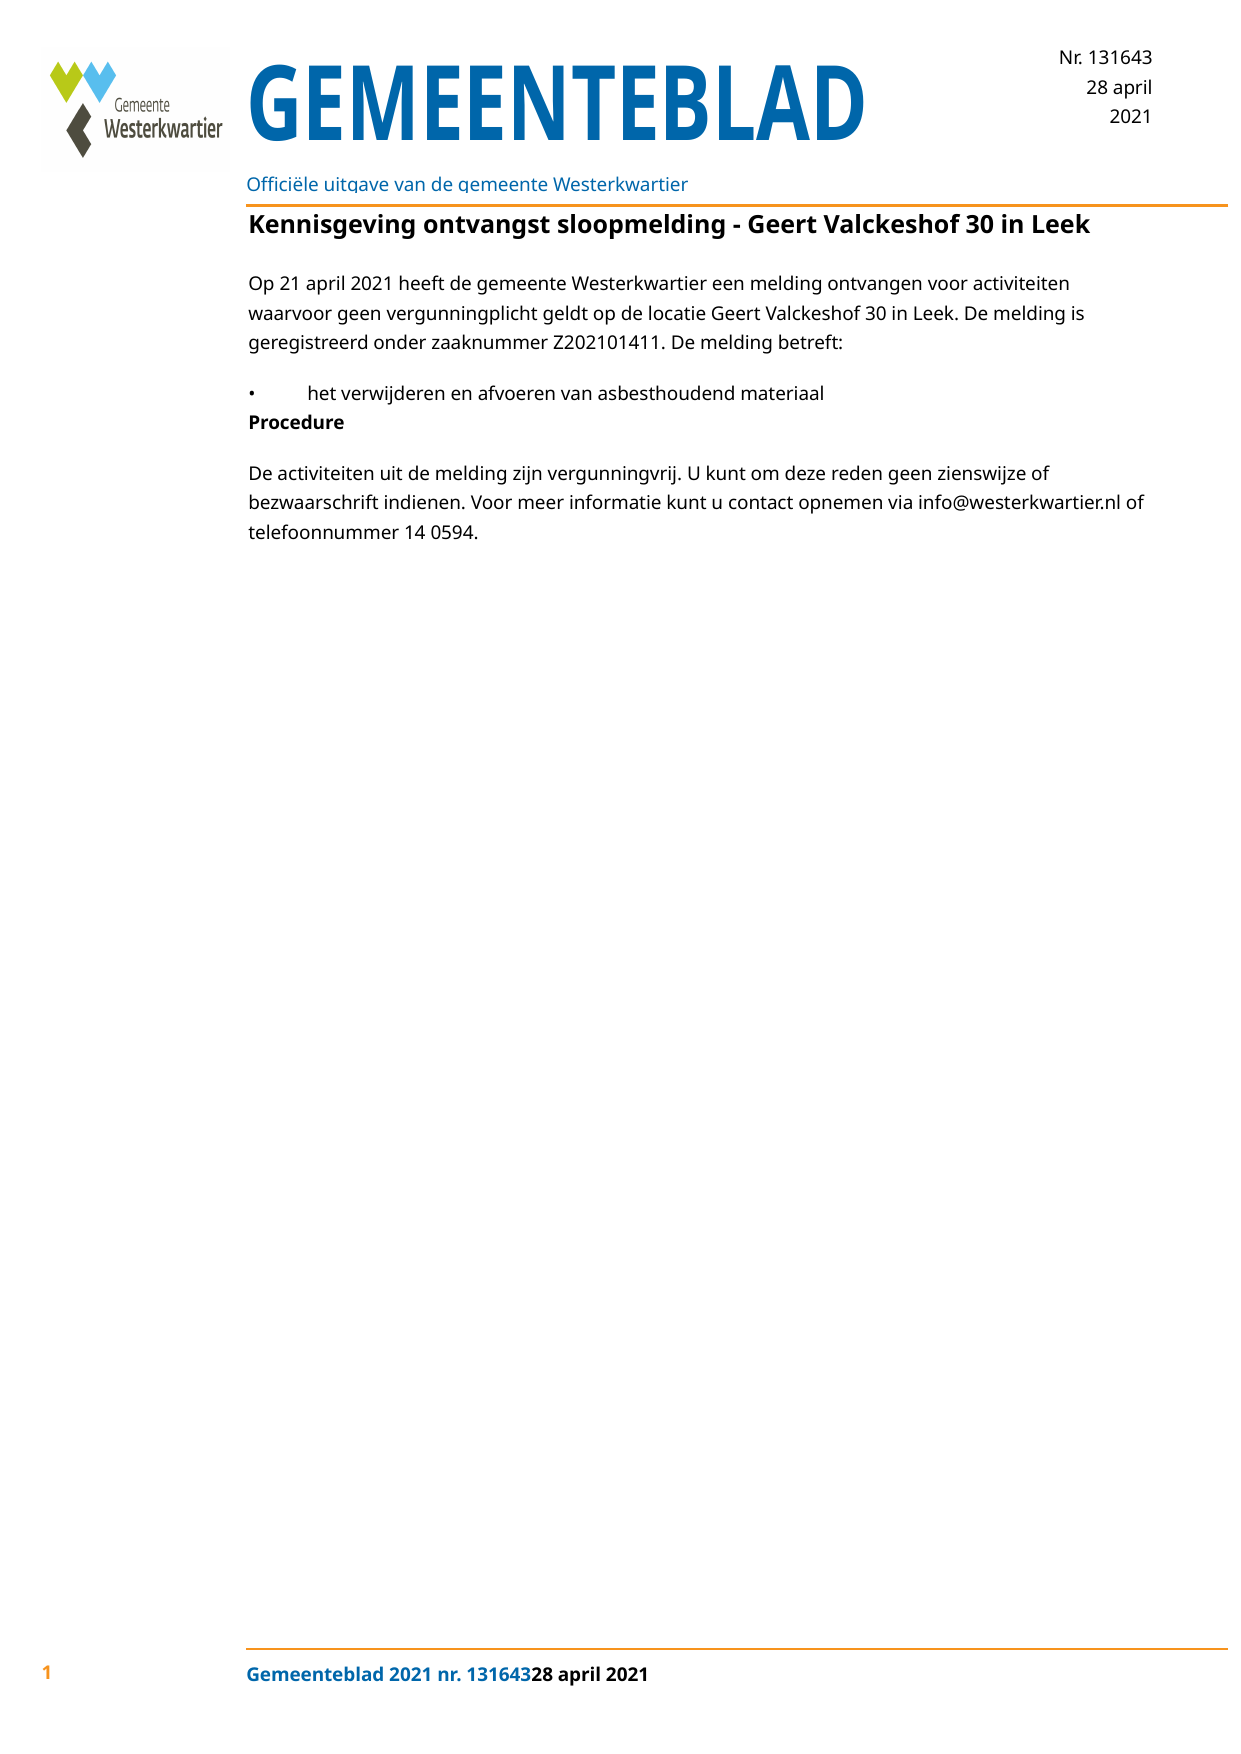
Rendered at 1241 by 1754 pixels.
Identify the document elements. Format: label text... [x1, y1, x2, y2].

picture [41, 47, 231, 172]
text Kennisgeving ontvangst sloopmelding - Geert Valckeshof 30 in Leek [248, 207, 1152, 241]
list het verwijderen en afvoeren van asbesthoudend materiaal [248, 380, 1152, 406]
text De activiteiten uit de melding zijn vergunningvrij. U kunt om deze reden geen zienswijze of bezwaarschrift indienen. Voor meer informatie kunt u contact opnemen via info@westerkwartier.nl of telefoonnummer 14 0594. [248, 460, 1152, 545]
text Procedure [248, 409, 1152, 435]
text Op 21 april 2021 heeft de gemeente Westerkwartier een melding ontvangen voor activiteiten waarvoor geen vergunningplicht geldt op de locatie Geert Valckeshof 30 in Leek. De melding is geregistreerd onder zaaknummer Z202101411. De melding betreft: [248, 270, 1152, 355]
